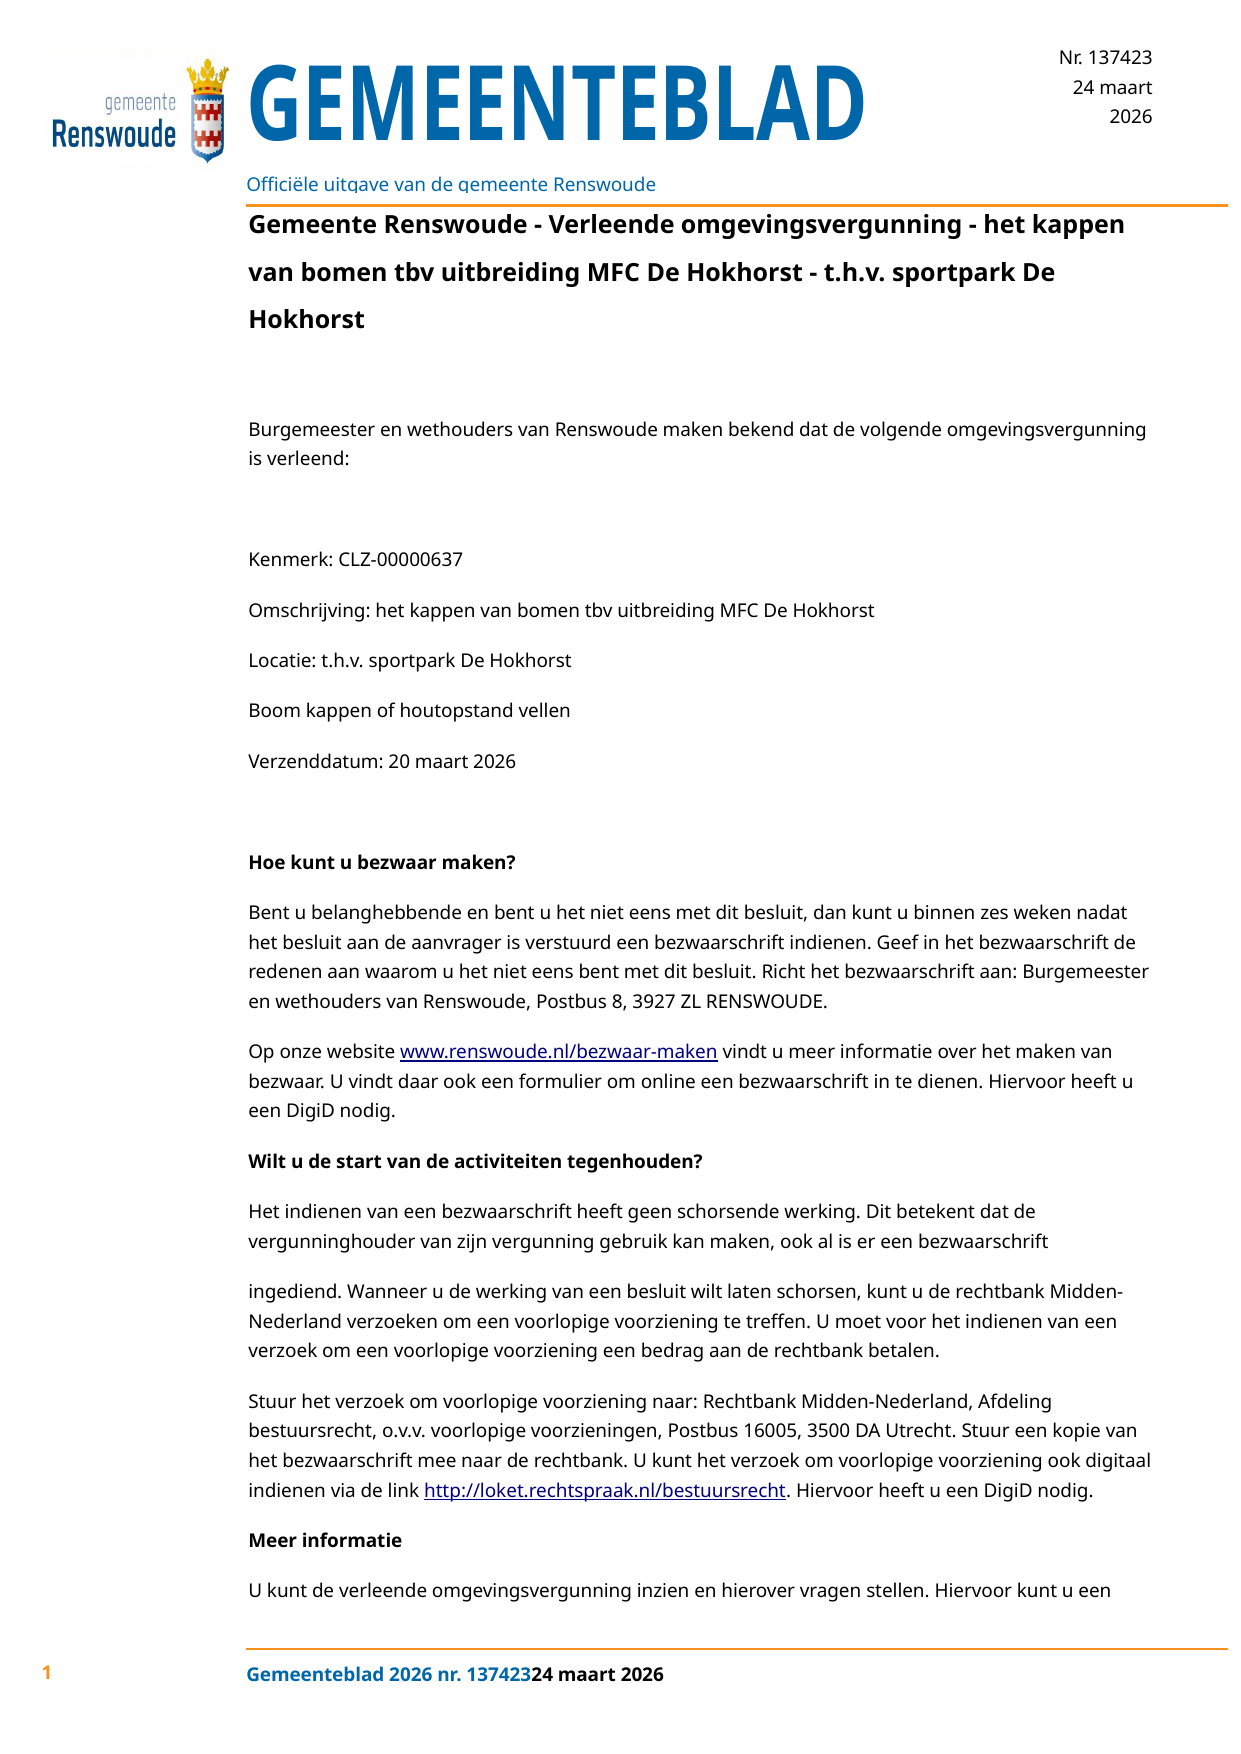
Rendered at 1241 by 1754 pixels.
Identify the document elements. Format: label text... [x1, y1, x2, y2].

text Verzenddatum: 20 maart 2026 [248, 748, 1152, 774]
text Op onze website www.renswoude.nl/bezwaar-maken vindt u meer informatie over het maken van bezwaar. U vindt daar ook een formulier om online een bezwaarschrift in te dienen. Hiervoor heeft u een DigiD nodig. [248, 1038, 1152, 1123]
text Kenmerk: CLZ-00000637 [248, 546, 1152, 572]
text U kunt de verleende omgevingsvergunning inzien en hierover vragen stellen. Hiervoor kunt u een [248, 1578, 1152, 1603]
picture [41, 47, 231, 172]
text Boom kappen of houtopstand vellen [248, 698, 1152, 723]
text ingediend. Wanneer u de werking van een besluit wilt laten schorsen, kunt u de rechtbank Midden-Nederland verzoeken om een voorlopige voorziening te treffen. U moet voor het indienen van een verzoek om een voorlopige voorziening een bedrag aan de rechtbank betalen. [248, 1278, 1152, 1363]
text Wilt u de start van de activiteiten tegenhouden? [248, 1148, 1152, 1174]
text Hoe kunt u bezwaar maken? [248, 849, 1152, 874]
text Gemeente Renswoude - Verleende omgevingsvergunning - het kappen van bomen tbv uitbreiding MFC De Hokhorst - t.h.v. sportpark De Hokhorst [248, 207, 1152, 336]
text Stuur het verzoek om voorlopige voorziening naar: Rechtbank Midden-Nederland, Afdeling bestuursrecht, o.v.v. voorlopige voorzieningen, Postbus 16005, 3500 DA Utrecht. Stuur een kopie van het bezwaarschrift mee naar de rechtbank. U kunt het verzoek om voorlopige voorziening ook digitaal indienen via de link http://loket.rechtspraak.nl/bestuursrecht. Hiervoor heeft u een DigiD nodig. [248, 1388, 1152, 1502]
text Meer informatie [248, 1527, 1152, 1553]
text Burgemeester en wethouders van Renswoude maken bekend dat de volgende omgevingsvergunning is verleend: [248, 416, 1152, 471]
text Bent u belanghebbende en bent u het niet eens met dit besluit, dan kunt u binnen zes weken nadat het besluit aan de aanvrager is verstuurd een bezwaarschrift indienen. Geef in het bezwaarschrift de redenen aan waarom u het niet eens bent met dit besluit. Richt het bezwaarschrift aan: Burgemeester en wethouders van Renswoude, Postbus 8, 3927 ZL RENSWOUDE. [248, 899, 1152, 1014]
text Omschrijving: het kappen van bomen tbv uitbreiding MFC De Hokhorst [248, 597, 1152, 622]
text Locatie: t.h.v. sportpark De Hokhorst [248, 647, 1152, 673]
text Het indienen van een bezwaarschrift heeft geen schorsende werking. Dit betekent dat de vergunninghouder van zijn vergunning gebruik kan maken, ook al is er een bezwaarschrift [248, 1198, 1152, 1254]
